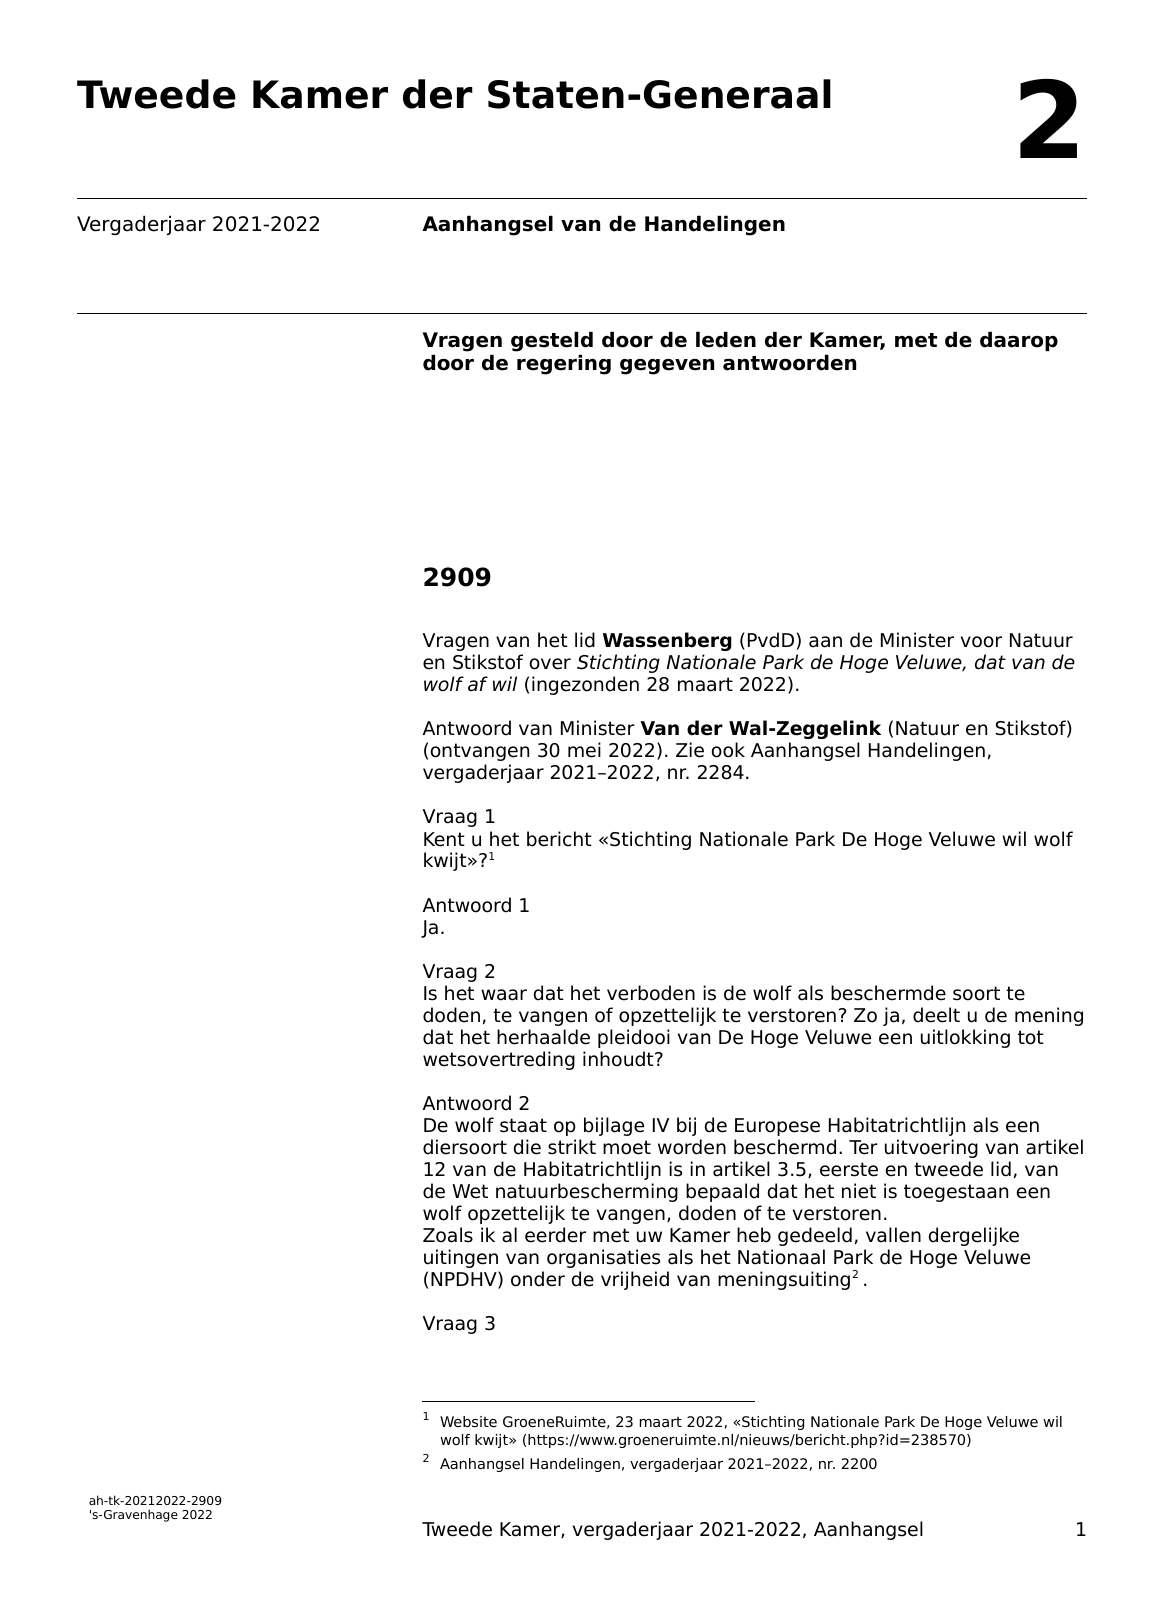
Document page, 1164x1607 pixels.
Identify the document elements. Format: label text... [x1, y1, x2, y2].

table_cell Vragen gesteld door de leden der Kamer, met de daarop door de regering gegeven antwoorden [422, 314, 1087, 375]
text Vraag 2 [422, 961, 1087, 983]
text Zoals ik al eerder met uw Kamer heb gedeeld, vallen dergelijke uitingen van organisaties als het Nationaal Park de Hoge Veluwe (NPDHV) onder de vrijheid van meningsuiting. [422, 1225, 1087, 1291]
table_header Tweede Kamer der Staten-Generaal [77, 59, 886, 198]
text Vragen van het lid Wassenberg (PvdD) aan de Minister voor Natuur en Stikstof over Stichting Nationale Park de Hoge Veluwe, dat van de wolf af wil (ingezonden 28 maart 2022). [422, 630, 1087, 696]
text Kent u het bericht «Stichting Nationale Park De Hoge Veluwe wil wolf kwijt»? [422, 828, 1087, 872]
text Website GroeneRuimte, 23 maart 2022, «Stichting Nationale Park De Hoge Veluwe wil wolf kwijt» (https://www.groeneruimte.nl/nieuws/bericht.php?id=238570) [422, 1410, 1087, 1449]
text Aanhangsel Handelingen, vergaderjaar 2021–2022, nr. 2200 [422, 1452, 1087, 1474]
text Vraag 3 [422, 1313, 1087, 1335]
text Is het waar dat het verboden is de wolf als beschermde soort te doden, te vangen of opzettelijk te verstoren? Zo ja, deelt u de mening dat het herhaalde pleidooi van De Hoge Veluwe een uitlokking tot wetsovertreding inhoudt? [422, 983, 1087, 1071]
text Antwoord 2 [422, 1093, 1087, 1115]
text 2909 [422, 563, 1087, 592]
text Ja. [422, 917, 1087, 938]
text Vraag 1 [422, 806, 1087, 828]
table_cell [77, 314, 422, 375]
table_cell Aanhangsel van de Handelingen [422, 199, 1087, 313]
text De wolf staat op bijlage IV bij de Europese Habitatrichtlijn als een diersoort die strikt moet worden beschermd. Ter uitvoering van artikel 12 van de Habitatrichtlijn is in artikel 3.5, eerste en tweede lid, van de Wet natuurbescherming bepaald dat het niet is toegestaan een wolf opzettelijk te vangen, doden of te verstoren. [422, 1115, 1087, 1225]
text Antwoord van Minister Van der Wal-Zeggelink (Natuur en Stikstof) (ontvangen 30 mei 2022). Zie ook Aanhangsel Handelingen, vergaderjaar 2021–2022, nr. 2284. [422, 718, 1087, 784]
text Antwoord 1 [422, 894, 1087, 917]
table_header 2 [886, 59, 1087, 198]
text 's-Gravenhage 2022 [88, 1508, 323, 1522]
text ah-tk-20212022-2909 [88, 1494, 323, 1508]
table_cell Vergaderjaar 2021-2022 [77, 199, 422, 313]
